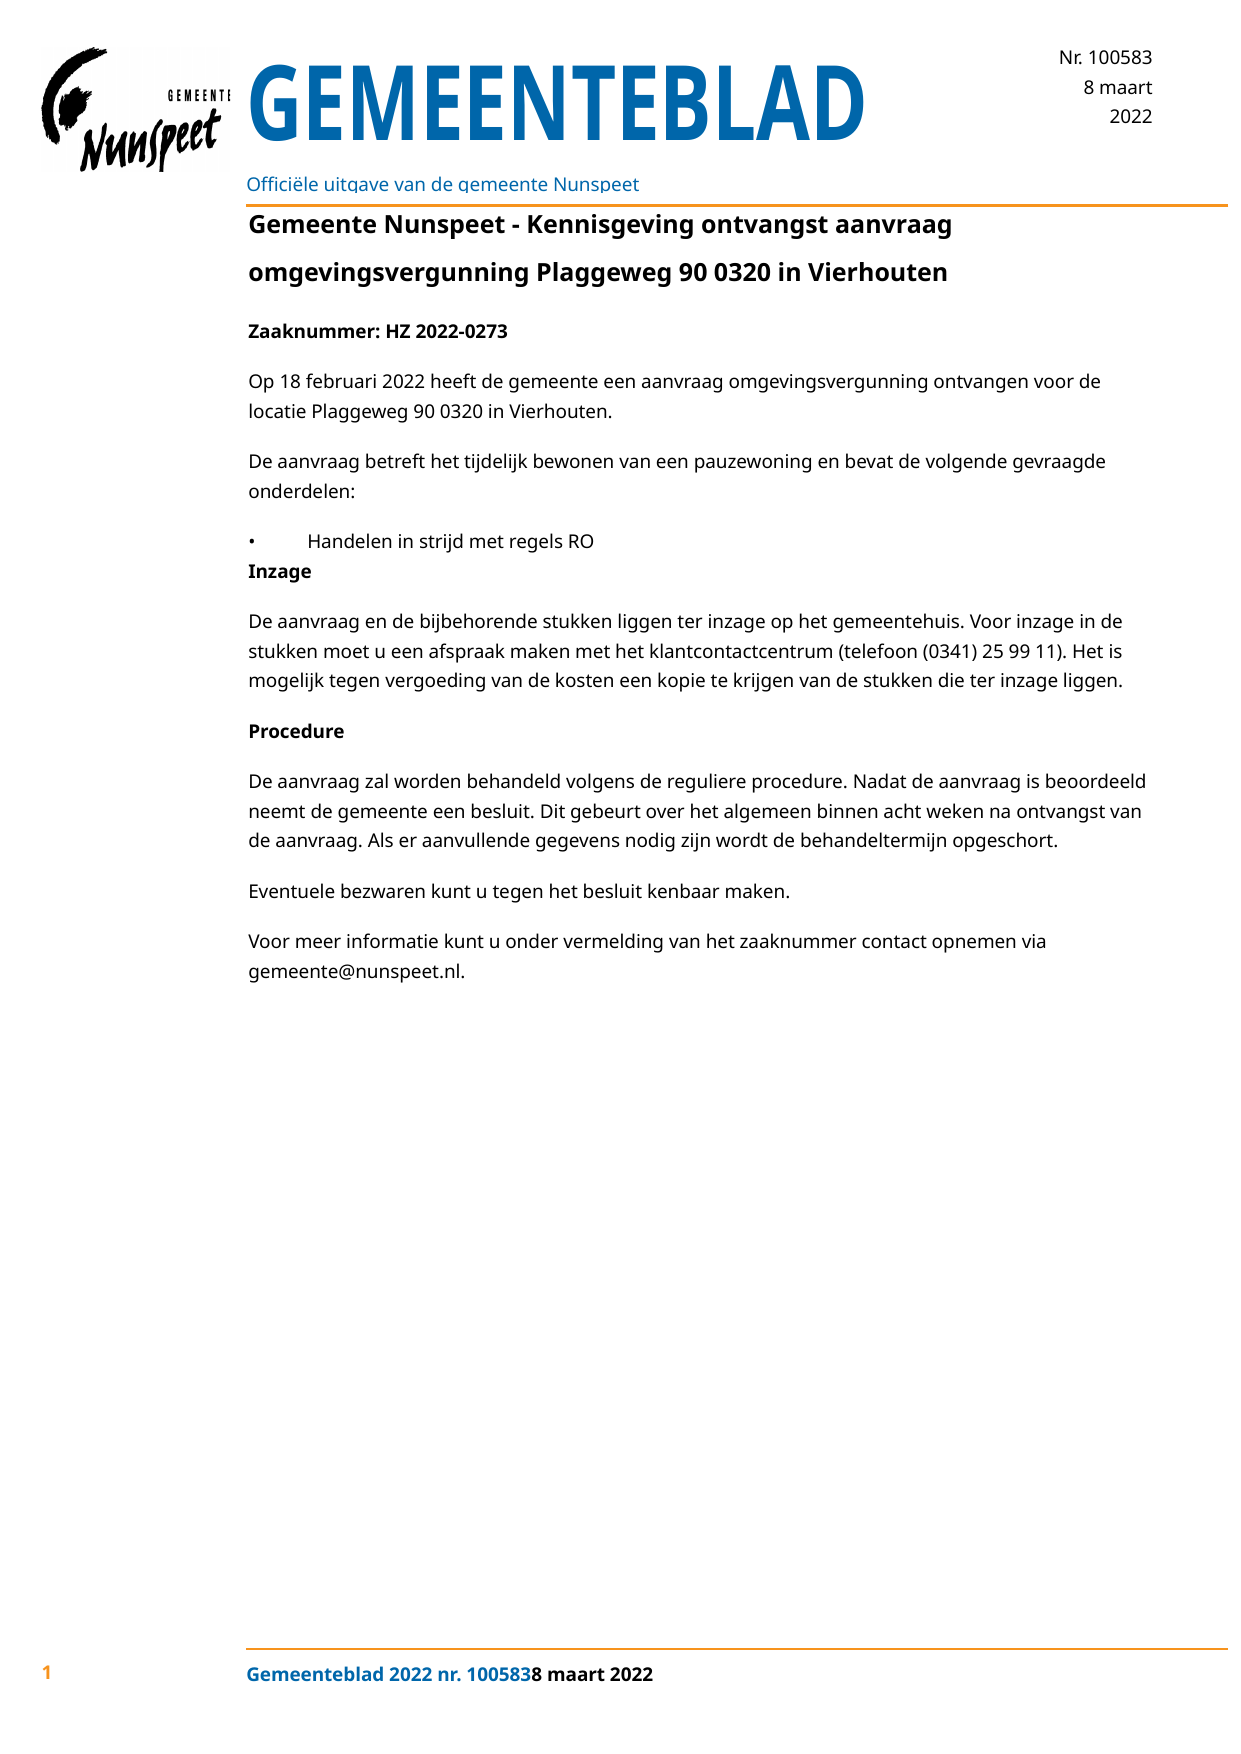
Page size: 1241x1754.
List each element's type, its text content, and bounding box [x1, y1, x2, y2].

text Gemeente Nunspeet - Kennisgeving ontvangst aanvraag omgevingsvergunning Plaggeweg 90 0320 in Vierhouten [248, 207, 1152, 288]
text Voor meer informatie kunt u onder vermelding van het zaaknummer contact opnemen via gemeente@nunspeet.nl. [248, 928, 1152, 984]
text De aanvraag en de bijbehorende stukken liggen ter inzage op het gemeentehuis. Voor inzage in de stukken moet u een afspraak maken met het klantcontactcentrum (telefoon (0341) 25 99 11). Het is mogelijk tegen vergoeding van de kosten een kopie te krijgen van de stukken die ter inzage liggen. [248, 608, 1152, 693]
text Eventuele bezwaren kunt u tegen het besluit kenbaar maken. [248, 878, 1152, 904]
text Inzage [248, 558, 1152, 584]
text Op 18 februari 2022 heeft de gemeente een aanvraag omgevingsvergunning ontvangen voor de locatie Plaggeweg 90 0320 in Vierhouten. [248, 368, 1152, 424]
text De aanvraag zal worden behandeld volgens de reguliere procedure. Nadat de aanvraag is beoordeeld neemt de gemeente een besluit. Dit gebeurt over het algemeen binnen acht weken na ontvangst van de aanvraag. Als er aanvullende gegevens nodig zijn wordt de behandeltermijn opgeschort. [248, 768, 1152, 853]
text De aanvraag betreft het tijdelijk bewonen van een pauzewoning en bevat de volgende gevraagde onderdelen: [248, 448, 1152, 504]
list Handelen in strijd met regels RO [248, 528, 1152, 554]
text Zaaknummer: HZ 2022-0273 [248, 318, 1152, 344]
text Procedure [248, 718, 1152, 744]
picture [41, 47, 231, 172]
